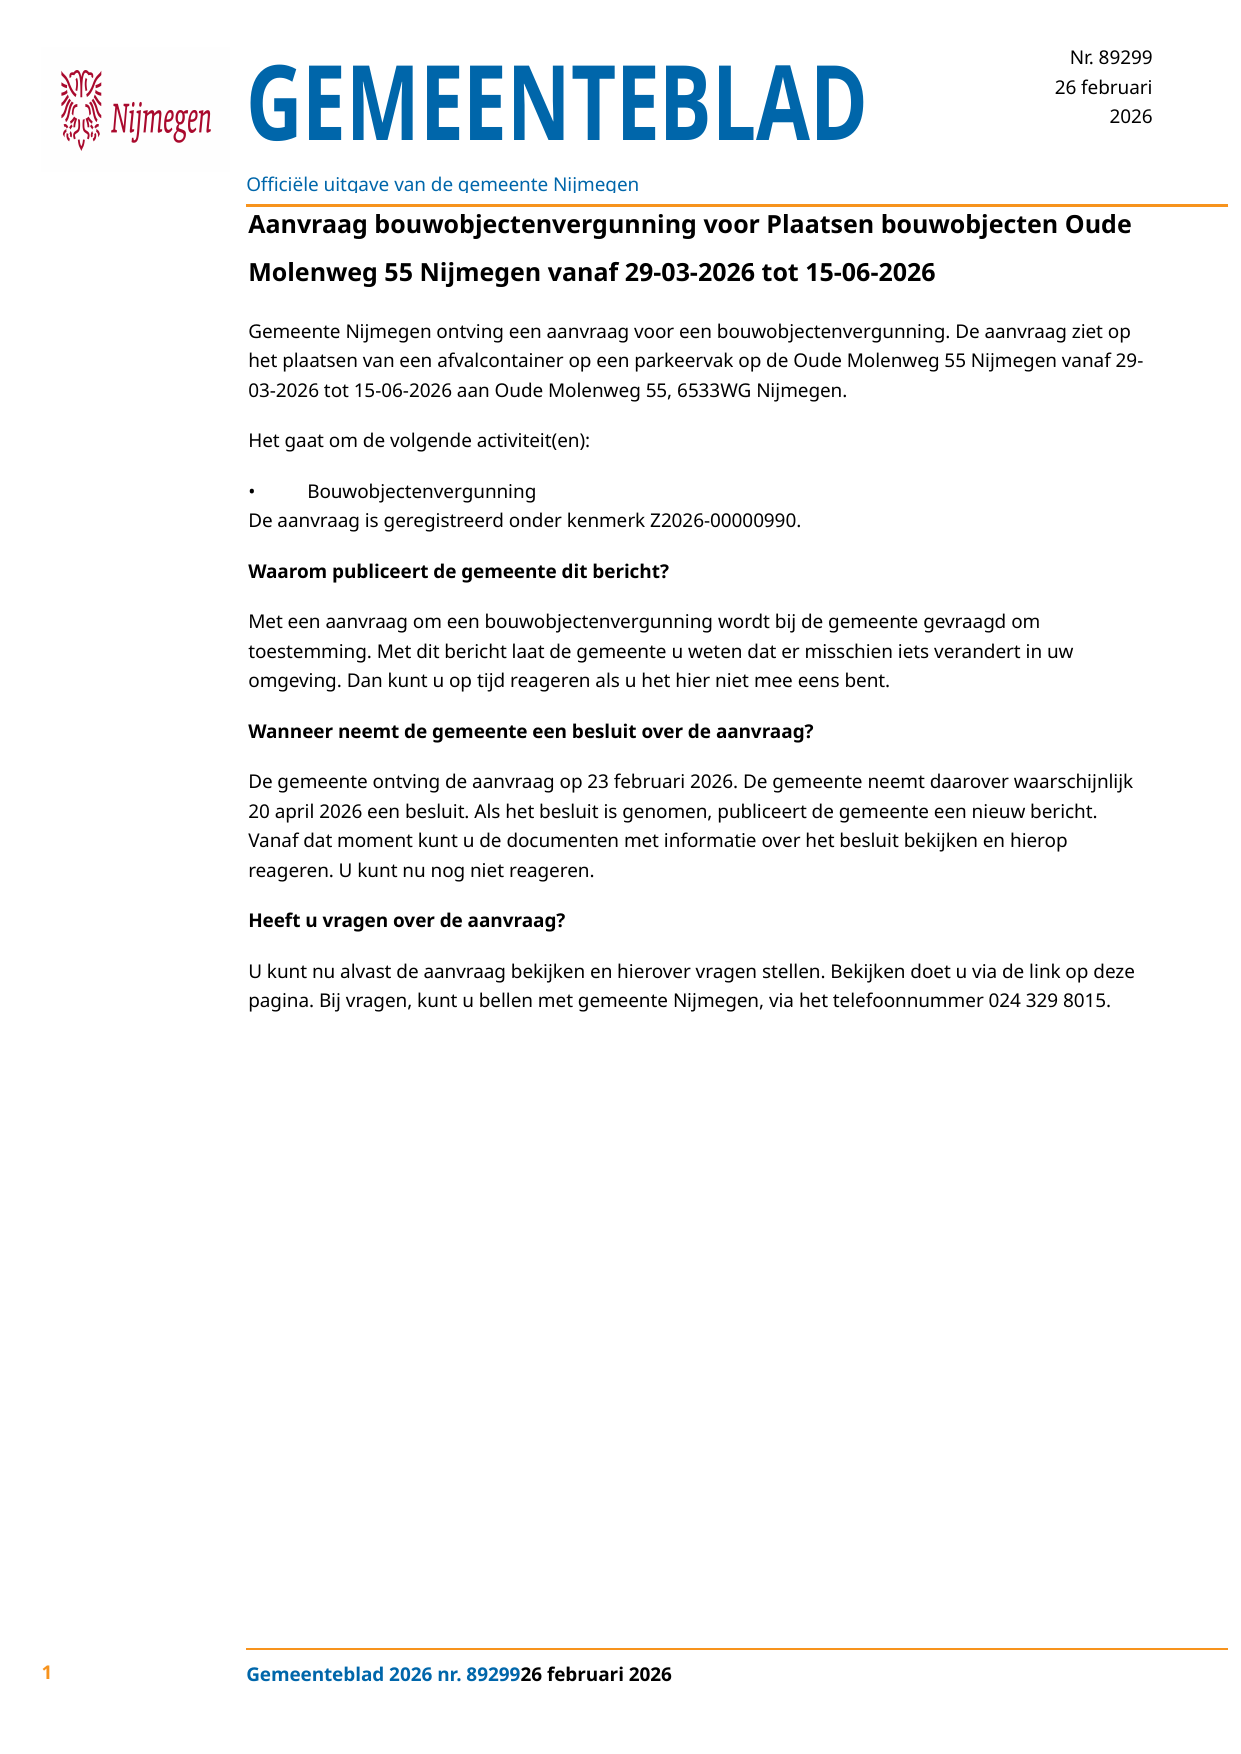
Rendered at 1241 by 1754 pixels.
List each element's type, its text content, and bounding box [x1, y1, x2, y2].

text Waarom publiceert de gemeente dit bericht? [248, 558, 1152, 584]
picture [41, 47, 231, 172]
list Bouwobjectenvergunning [248, 478, 1152, 504]
text Gemeente Nijmegen ontving een aanvraag voor een bouwobjectenvergunning. De aanvraag ziet op het plaatsen van een afvalcontainer op een parkeervak op de Oude Molenweg 55 Nijmegen vanaf 29-03-2026 tot 15-06-2026 aan Oude Molenweg 55, 6533WG Nijmegen. [248, 318, 1152, 403]
text U kunt nu alvast de aanvraag bekijken en hierover vragen stellen. Bekijken doet u via de link op deze pagina. Bij vragen, kunt u bellen met gemeente Nijmegen, via het telefoonnummer 024 329 8015. [248, 958, 1152, 1013]
text Wanneer neemt de gemeente een besluit over de aanvraag? [248, 718, 1152, 744]
text Het gaat om de volgende activiteit(en): [248, 427, 1152, 453]
text Heeft u vragen over de aanvraag? [248, 907, 1152, 933]
text Aanvraag bouwobjectenvergunning voor Plaatsen bouwobjecten Oude Molenweg 55 Nijmegen vanaf 29-03-2026 tot 15-06-2026 [248, 207, 1152, 288]
text De gemeente ontving de aanvraag op 23 februari 2026. De gemeente neemt daarover waarschijnlijk 20 april 2026 een besluit. Als het besluit is genomen, publiceert de gemeente een nieuw bericht. Vanaf dat moment kunt u de documenten met informatie over het besluit bekijken en hierop reageren. U kunt nu nog niet reageren. [248, 768, 1152, 883]
text Met een aanvraag om een bouwobjectenvergunning wordt bij de gemeente gevraagd om toestemming. Met dit bericht laat de gemeente u weten dat er misschien iets verandert in uw omgeving. Dan kunt u op tijd reageren als u het hier niet mee eens bent. [248, 608, 1152, 693]
text De aanvraag is geregistreerd onder kenmerk Z2026-00000990. [248, 507, 1152, 533]
